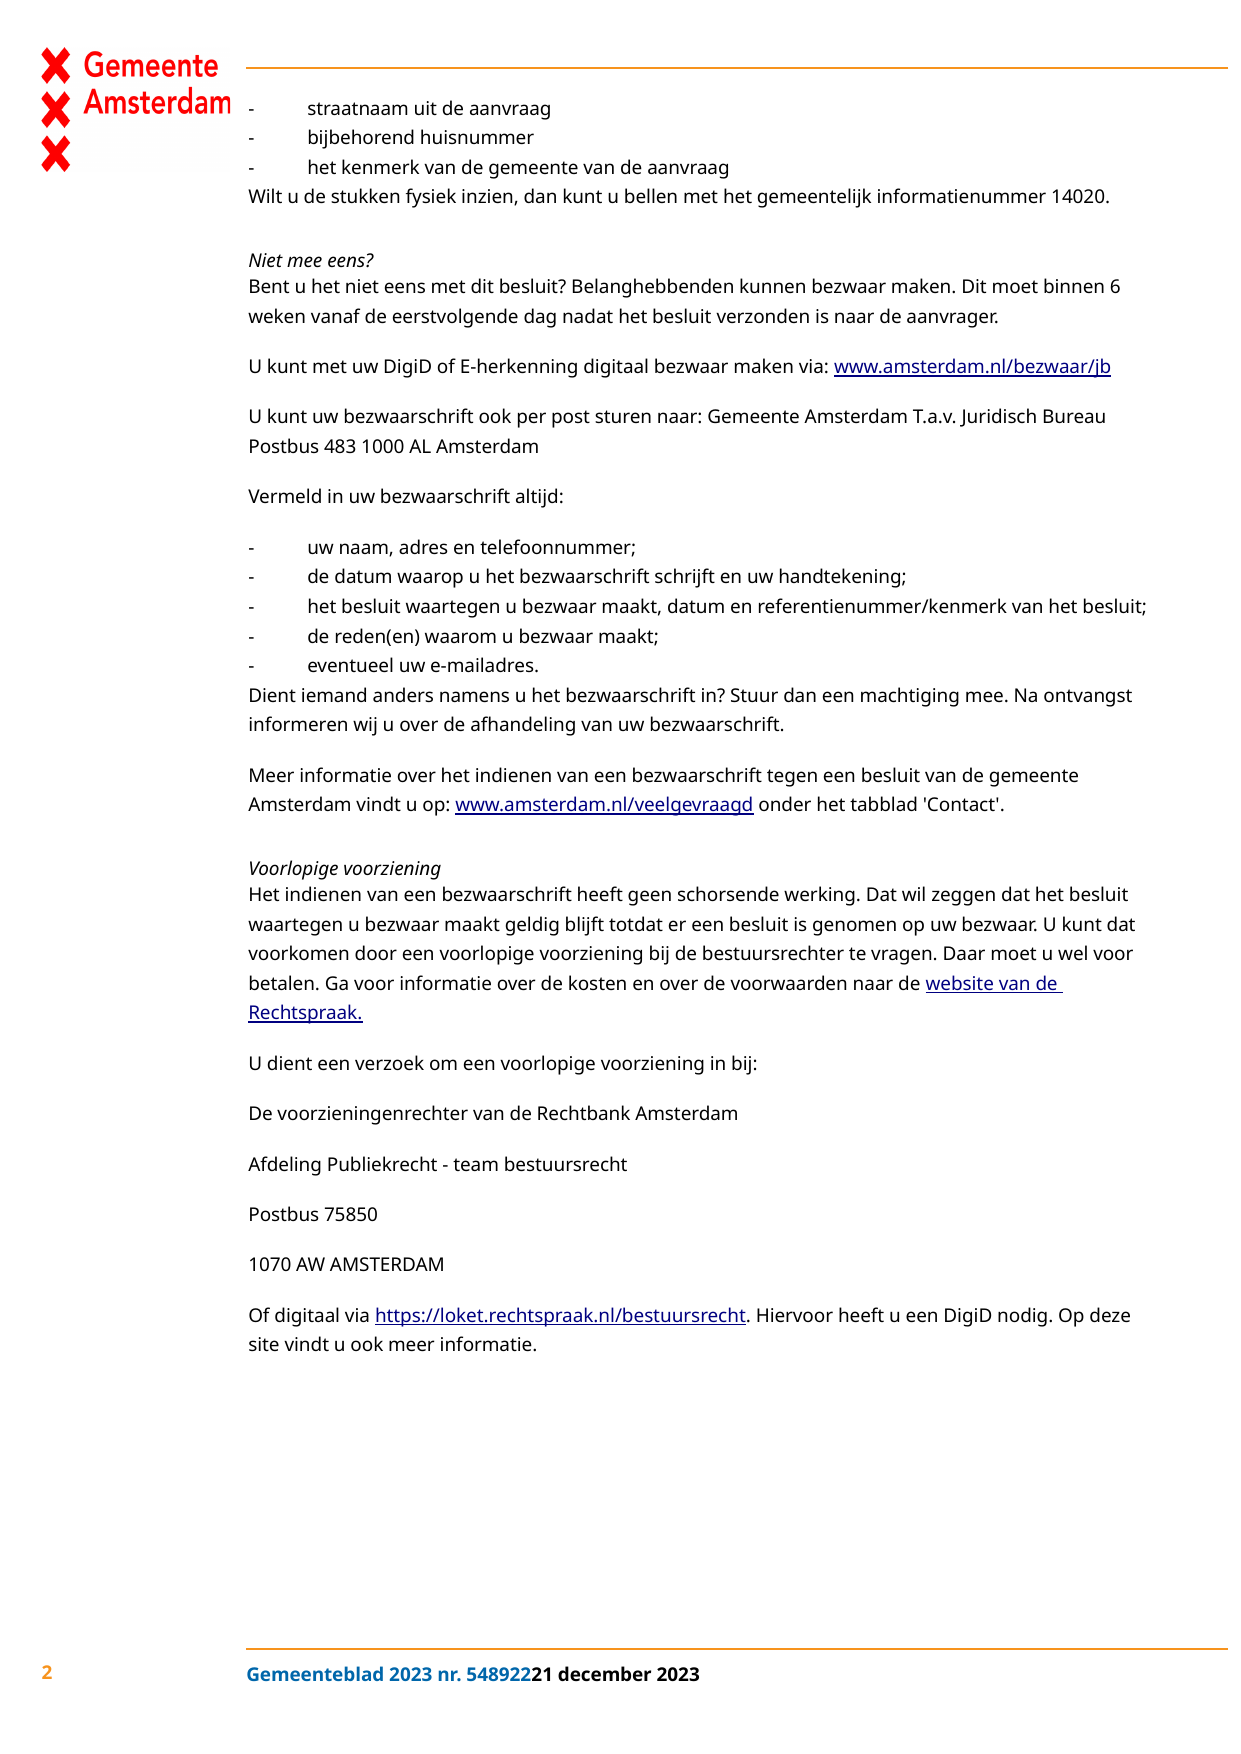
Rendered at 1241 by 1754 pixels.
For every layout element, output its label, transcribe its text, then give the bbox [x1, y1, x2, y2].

text Dient iemand anders namens u het bezwaarschrift in? Stuur dan een machtiging mee. Na ontvangst informeren wij u over de afhandeling van uw bezwaarschrift. [248, 682, 1152, 737]
list straatnaam uit de aanvraag [248, 95, 1152, 121]
text Niet mee eens? [248, 247, 1152, 273]
text Afdeling Publiekrecht - team bestuursrecht [248, 1151, 1152, 1177]
list eventueel uw e-mailadres. [248, 652, 1152, 678]
text Vermeld in uw bezwaarschrift altijd: [248, 484, 1152, 509]
picture [41, 47, 231, 172]
text Voorlopige voorziening [248, 856, 1152, 881]
text Bent u het niet eens met dit besluit? Belanghebbenden kunnen bezwaar maken. Dit moet binnen 6 weken vanaf de eerstvolgende dag nadat het besluit verzonden is naar de aanvrager. [248, 273, 1152, 328]
list het besluit waartegen u bezwaar maakt, datum en referentienummer/kenmerk van het besluit; [248, 593, 1152, 619]
text U kunt met uw DigiD of E-herkenning digitaal bezwaar maken via: www.amsterdam.nl/bezwaar/jb [248, 353, 1152, 379]
text Of digitaal via https://loket.rechtspraak.nl/bestuursrecht. Hiervoor heeft u een DigiD nodig. Op deze site vindt u ook meer informatie. [248, 1302, 1152, 1357]
list uw naam, adres en telefoonnummer; [248, 534, 1152, 560]
text 1070 AW AMSTERDAM [248, 1252, 1152, 1277]
text Postbus 75850 [248, 1201, 1152, 1227]
list de reden(en) waarom u bezwaar maakt; [248, 623, 1152, 648]
text Meer informatie over het indienen van een bezwaarschrift tegen een besluit van de gemeente Amsterdam vindt u op: www.amsterdam.nl/veelgevraagd onder het tabblad 'Contact'. [248, 762, 1152, 817]
text U kunt uw bezwaarschrift ook per post sturen naar: Gemeente Amsterdam T.a.v. Juridisch Bureau Postbus 483 1000 AL Amsterdam [248, 404, 1152, 459]
list bijbehorend huisnummer [248, 124, 1152, 150]
list het kenmerk van de gemeente van de aanvraag [248, 154, 1152, 180]
text U dient een verzoek om een voorlopige voorziening in bij: [248, 1050, 1152, 1076]
list de datum waarop u het bezwaarschrift schrijft en uw handtekening; [248, 564, 1152, 589]
text Het indienen van een bezwaarschrift heeft geen schorsende werking. Dat wil zeggen dat het besluit waartegen u bezwaar maakt geldig blijft totdat er een besluit is genomen op uw bezwaar. U kunt dat voorkomen door een voorlopige voorziening bij de bestuursrechter te vragen. Daar moet u wel voor betalen. Ga voor informatie over de kosten en over de voorwaarden naar de website van de Rechtspraak. [248, 881, 1152, 1025]
text De voorzieningenrechter van de Rechtbank Amsterdam [248, 1100, 1152, 1126]
text Wilt u de stukken fysiek inzien, dan kunt u bellen met het gemeentelijk informatienummer 14020. [248, 183, 1152, 209]
